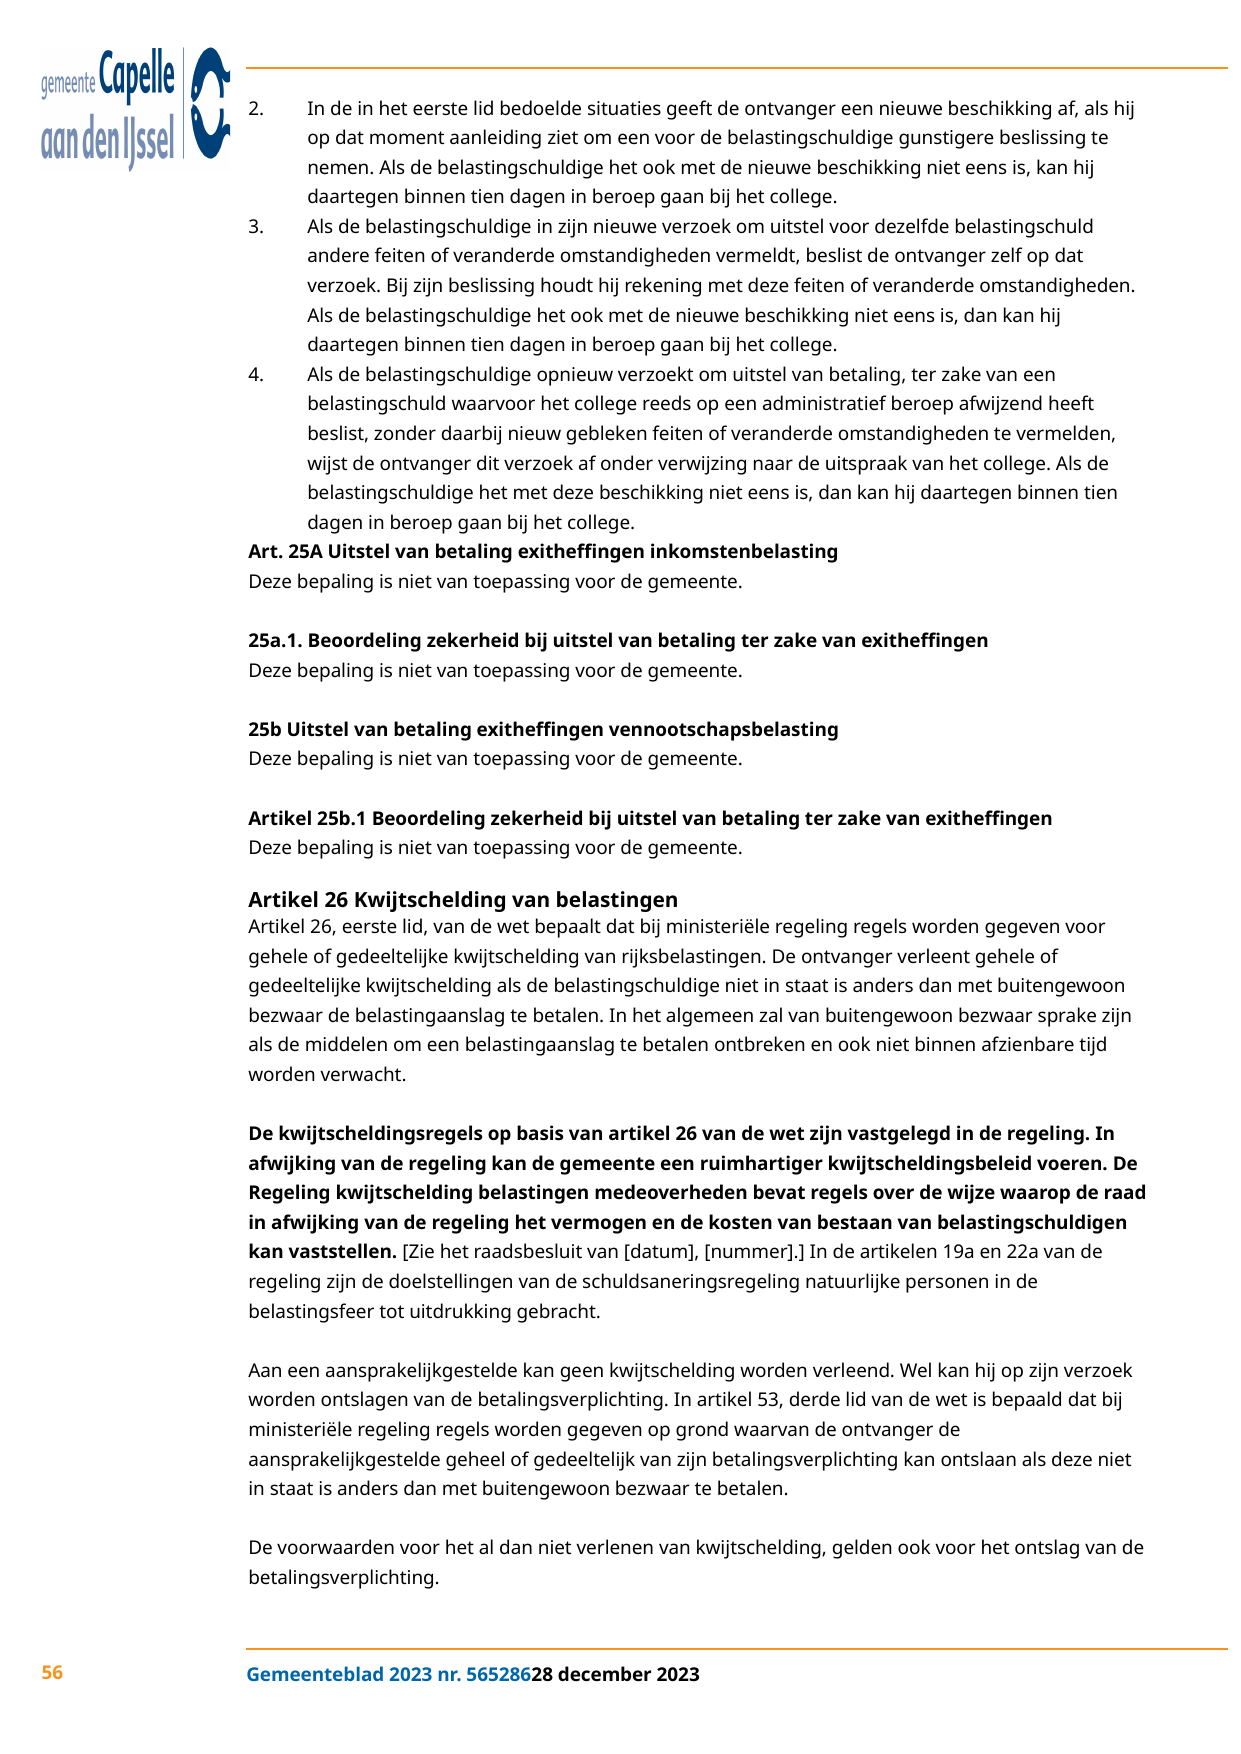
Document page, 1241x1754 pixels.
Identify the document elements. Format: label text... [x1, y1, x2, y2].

text Artikel 26, eerste lid, van de wet bepaalt dat bij ministeriële regeling regels worden gegeven voor gehele of gedeeltelijke kwijtschelding van rijksbelastingen. De ontvanger verleent gehele of gedeeltelijke kwijtschelding als de belastingschuldige niet in staat is anders dan met buitengewoon bezwaar de belastingaanslag te betalen. In het algemeen zal van buitengewoon bezwaar sprake zijn als de middelen om een belastingaanslag te betalen ontbreken en ook niet binnen afzienbare tijd worden verwacht. [248, 913, 1152, 1087]
list In de in het eerste lid bedoelde situaties geeft de ontvanger een nieuwe beschikking af, als hij op dat moment aanleiding ziet om een voor de belastingschuldige gunstigere beslissing te nemen. Als de belastingschuldige het ook met de nieuwe beschikking niet eens is, kan hij daartegen binnen tien dagen in beroep gaan bij het college. [248, 95, 1152, 209]
text Deze bepaling is niet van toepassing voor de gemeente. [248, 746, 1152, 771]
text Art. 25A Uitstel van betaling exitheffingen inkomstenbelasting [248, 538, 1152, 564]
list Als de belastingschuldige in zijn nieuwe verzoek om uitstel voor dezelfde belastingschuld andere feiten of veranderde omstandigheden vermeldt, beslist de ontvanger zelf op dat verzoek. Bij zijn beslissing houdt hij rekening met deze feiten of veranderde omstandigheden. Als de belastingschuldige het ook met de nieuwe beschikking niet eens is, dan kan hij daartegen binnen tien dagen in beroep gaan bij het college. [248, 213, 1152, 357]
list Als de belastingschuldige opnieuw verzoekt om uitstel van betaling, ter zake van een belastingschuld waarvoor het college reeds op een administratief beroep afwijzend heeft beslist, zonder daarbij nieuw gebleken feiten of veranderde omstandigheden te vermelden, wijst de ontvanger dit verzoek af onder verwijzing naar de uitspraak van het college. Als de belastingschuldige het met deze beschikking niet eens is, dan kan hij daartegen binnen tien dagen in beroep gaan bij het college. [248, 361, 1152, 535]
text 25a.1. Beoordeling zekerheid bij uitstel van betaling ter zake van exitheffingen [248, 627, 1152, 653]
text Artikel 26 Kwijtschelding van belastingen [248, 885, 1152, 913]
picture [41, 47, 231, 172]
text Aan een aansprakelijkgestelde kan geen kwijtschelding worden verleend. Wel kan hij op zijn verzoek worden ontslagen van de betalingsverplichting. In artikel 53, derde lid van de wet is bepaald dat bij ministeriële regeling regels worden gegeven op grond waarvan de ontvanger de aansprakelijkgestelde geheel of gedeeltelijk van zijn betalingsverplichting kan ontslaan als deze niet in staat is anders dan met buitengewoon bezwaar te betalen. [248, 1357, 1152, 1501]
text De voorwaarden voor het al dan niet verlenen van kwijtschelding, gelden ook voor het ontslag van de betalingsverplichting. [248, 1534, 1152, 1590]
text Deze bepaling is niet van toepassing voor de gemeente. [248, 568, 1152, 594]
text Deze bepaling is niet van toepassing voor de gemeente. [248, 657, 1152, 683]
text Deze bepaling is niet van toepassing voor de gemeente. [248, 834, 1152, 860]
text 25b Uitstel van betaling exitheffingen vennootschapsbelasting [248, 716, 1152, 742]
text Artikel 25b.1 Beoordeling zekerheid bij uitstel van betaling ter zake van exitheffingen [248, 805, 1152, 831]
text De kwijtscheldingsregels op basis van artikel 26 van de wet zijn vastgelegd in de regeling. In afwijking van de regeling kan de gemeente een ruimhartiger kwijtscheldingsbeleid voeren. De Regeling kwijtschelding belastingen medeoverheden bevat regels over de wijze waarop de raad in afwijking van de regeling het vermogen en de kosten van bestaan van belastingschuldigen kan vaststellen. [Zie het raadsbesluit van [datum], [nummer].] In de artikelen 19a en 22a van de regeling zijn de doelstellingen van de schuldsaneringsregeling natuurlijke personen in de belastingsfeer tot uitdrukking gebracht. [248, 1120, 1152, 1323]
